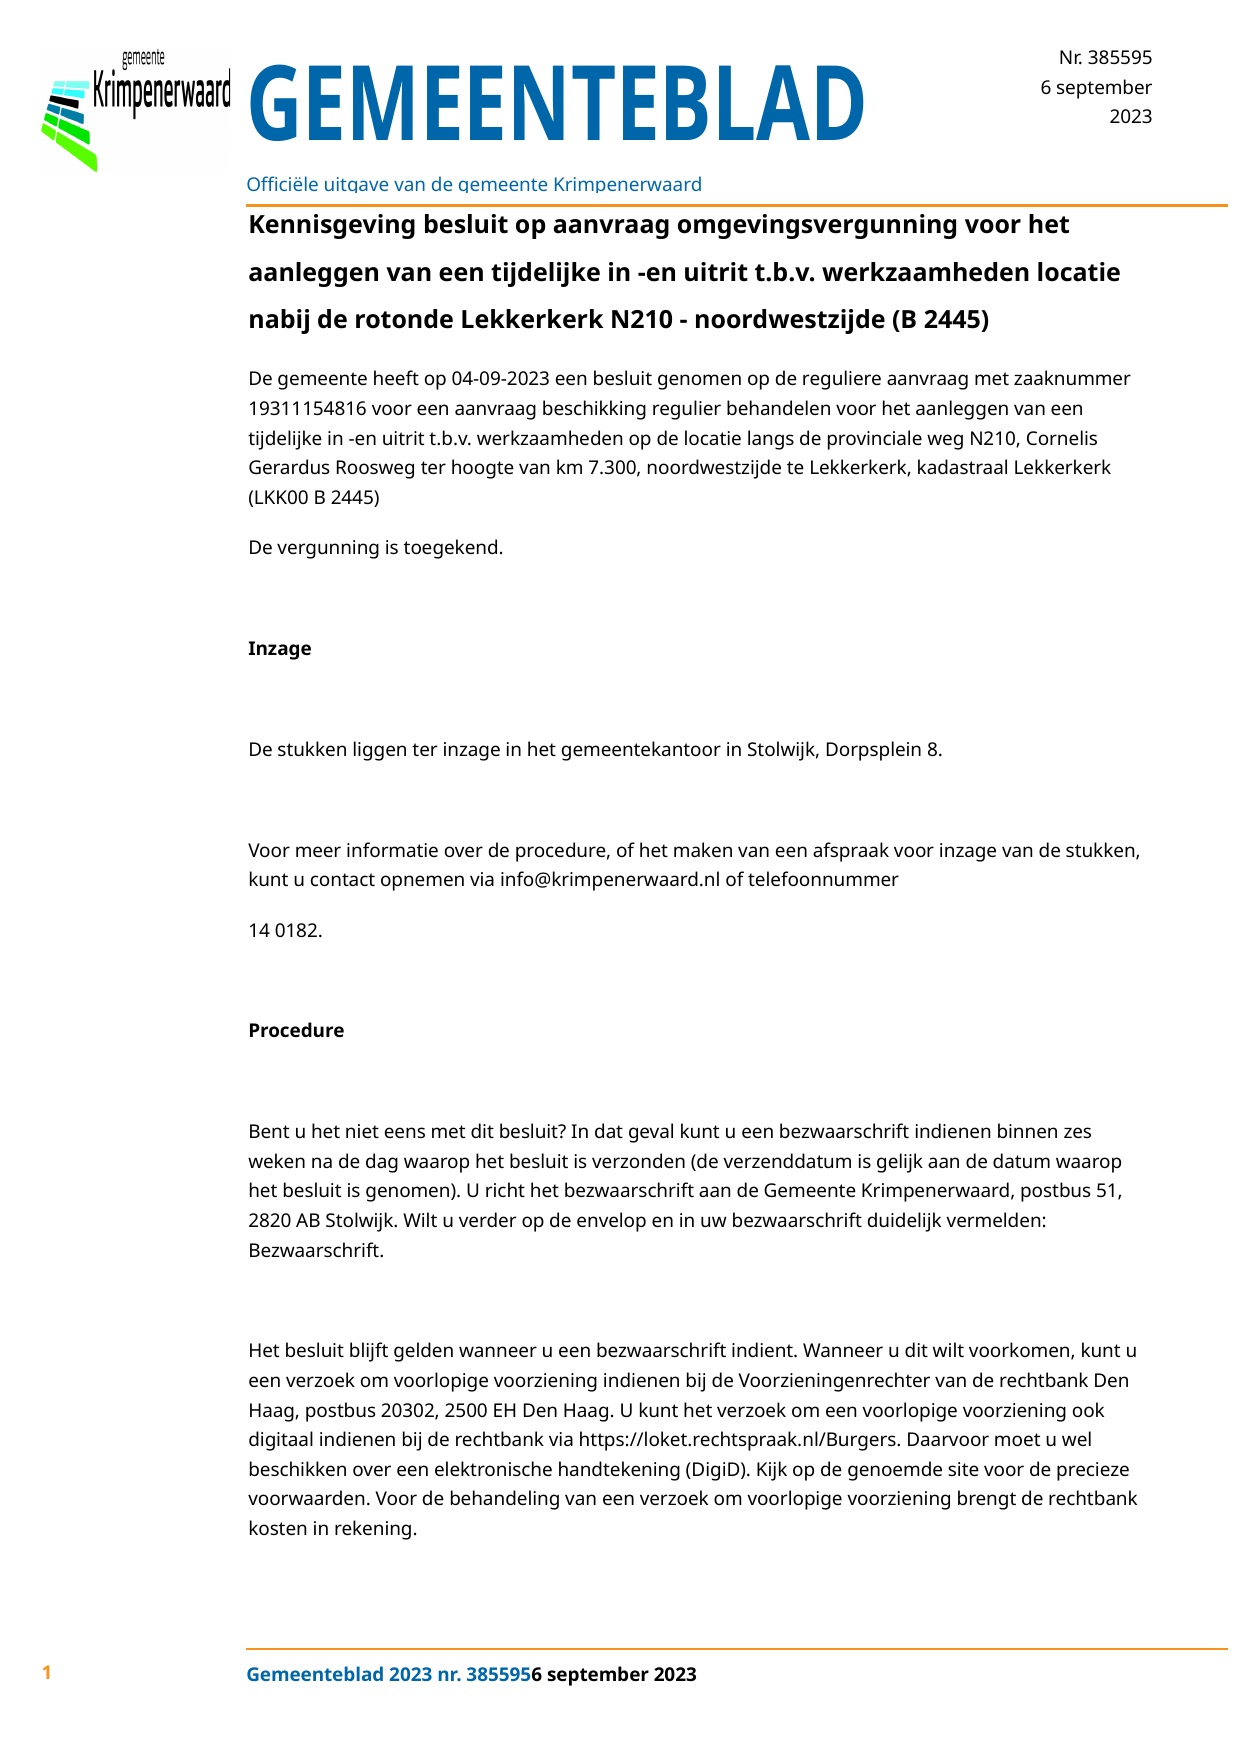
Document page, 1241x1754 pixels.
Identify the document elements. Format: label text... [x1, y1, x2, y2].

text Het besluit blijft gelden wanneer u een bezwaarschrift indient. Wanneer u dit wilt voorkomen, kunt u een verzoek om voorlopige voorziening indienen bij de Voorzieningenrechter van de rechtbank Den Haag, postbus 20302, 2500 EH Den Haag. U kunt het verzoek om een voorlopige voorziening ook digitaal indienen bij de rechtbank via https://loket.rechtspraak.nl/Burgers. Daarvoor moet u wel beschikken over een elektronische handtekening (DigiD). Kijk op de genoemde site voor de precieze voorwaarden. Voor de behandeling van een verzoek om voorlopige voorziening brengt de rechtbank kosten in rekening. [248, 1338, 1152, 1541]
text De stukken liggen ter inzage in het gemeentekantoor in Stolwijk, Dorpsplein 8. [248, 736, 1152, 762]
text Procedure [248, 1018, 1152, 1043]
picture [41, 47, 231, 172]
text Voor meer informatie over de procedure, of het maken van een afspraak voor inzage van de stukken, kunt u contact opnemen via info@krimpenerwaard.nl of telefoonnummer [248, 837, 1152, 892]
text Inzage [248, 635, 1152, 661]
text De vergunning is toegekend. [248, 534, 1152, 560]
text De gemeente heeft op 04-09-2023 een besluit genomen op de reguliere aanvraag met zaaknummer 19311154816 voor een aanvraag beschikking regulier behandelen voor het aanleggen van een tijdelijke in -en uitrit t.b.v. werkzaamheden op de locatie langs de provinciale weg N210, Cornelis Gerardus Roosweg ter hoogte van km 7.300, noordwestzijde te Lekkerkerk, kadastraal Lekkerkerk (LKK00 B 2445) [248, 366, 1152, 509]
text 14 0182. [248, 917, 1152, 942]
text Kennisgeving besluit op aanvraag omgevingsvergunning voor het aanleggen van een tijdelijke in -en uitrit t.b.v. werkzaamheden locatie nabij de rotonde Lekkerkerk N210 - noordwestzijde (B 2445) [248, 207, 1152, 336]
text Bent u het niet eens met dit besluit? In dat geval kunt u een bezwaarschrift indienen binnen zes weken na de dag waarop het besluit is verzonden (de verzenddatum is gelijk aan de datum waarop het besluit is genomen). U richt het bezwaarschrift aan de Gemeente Krimpenerwaard, postbus 51, 2820 AB Stolwijk. Wilt u verder op de envelop en in uw bezwaarschrift duidelijk vermelden: Bezwaarschrift. [248, 1118, 1152, 1262]
